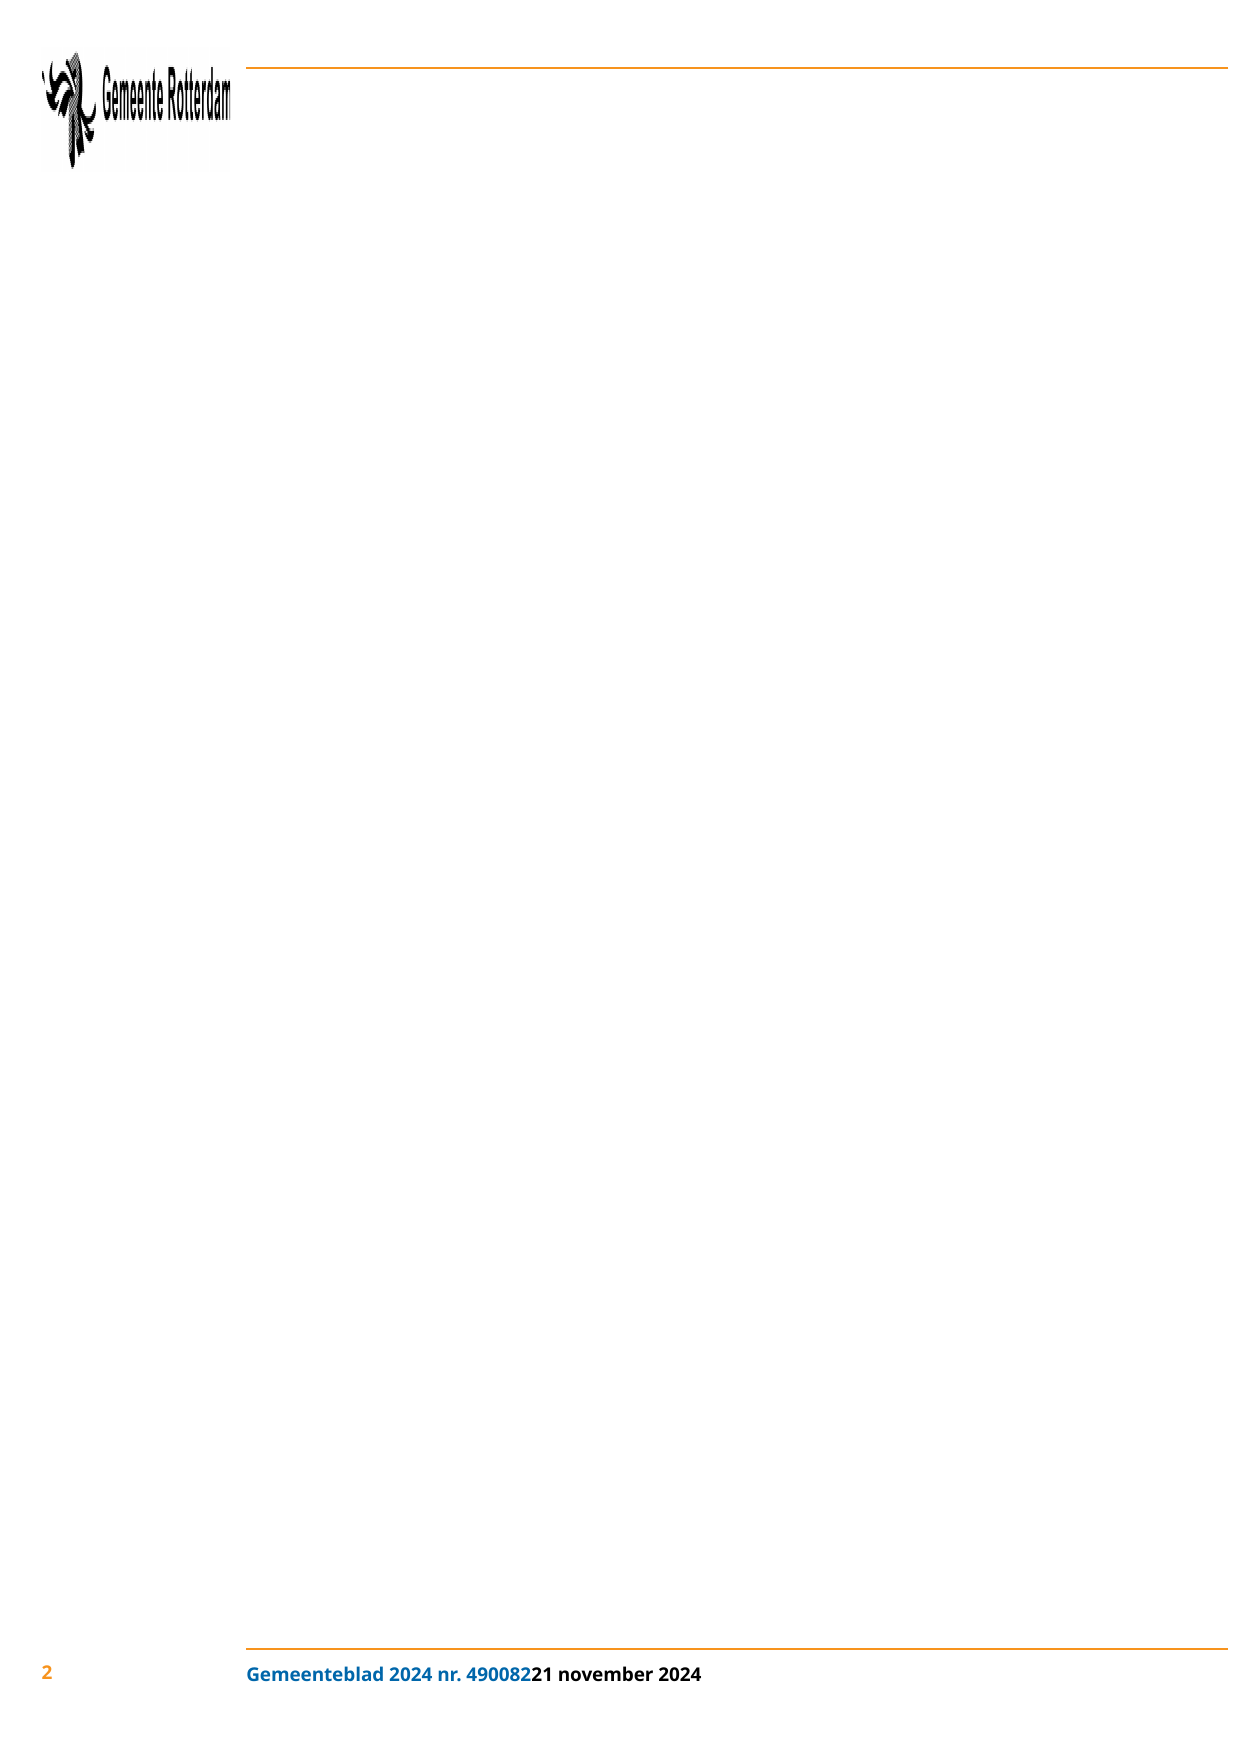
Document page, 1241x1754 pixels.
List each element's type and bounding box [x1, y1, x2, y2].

picture [41, 47, 231, 172]
